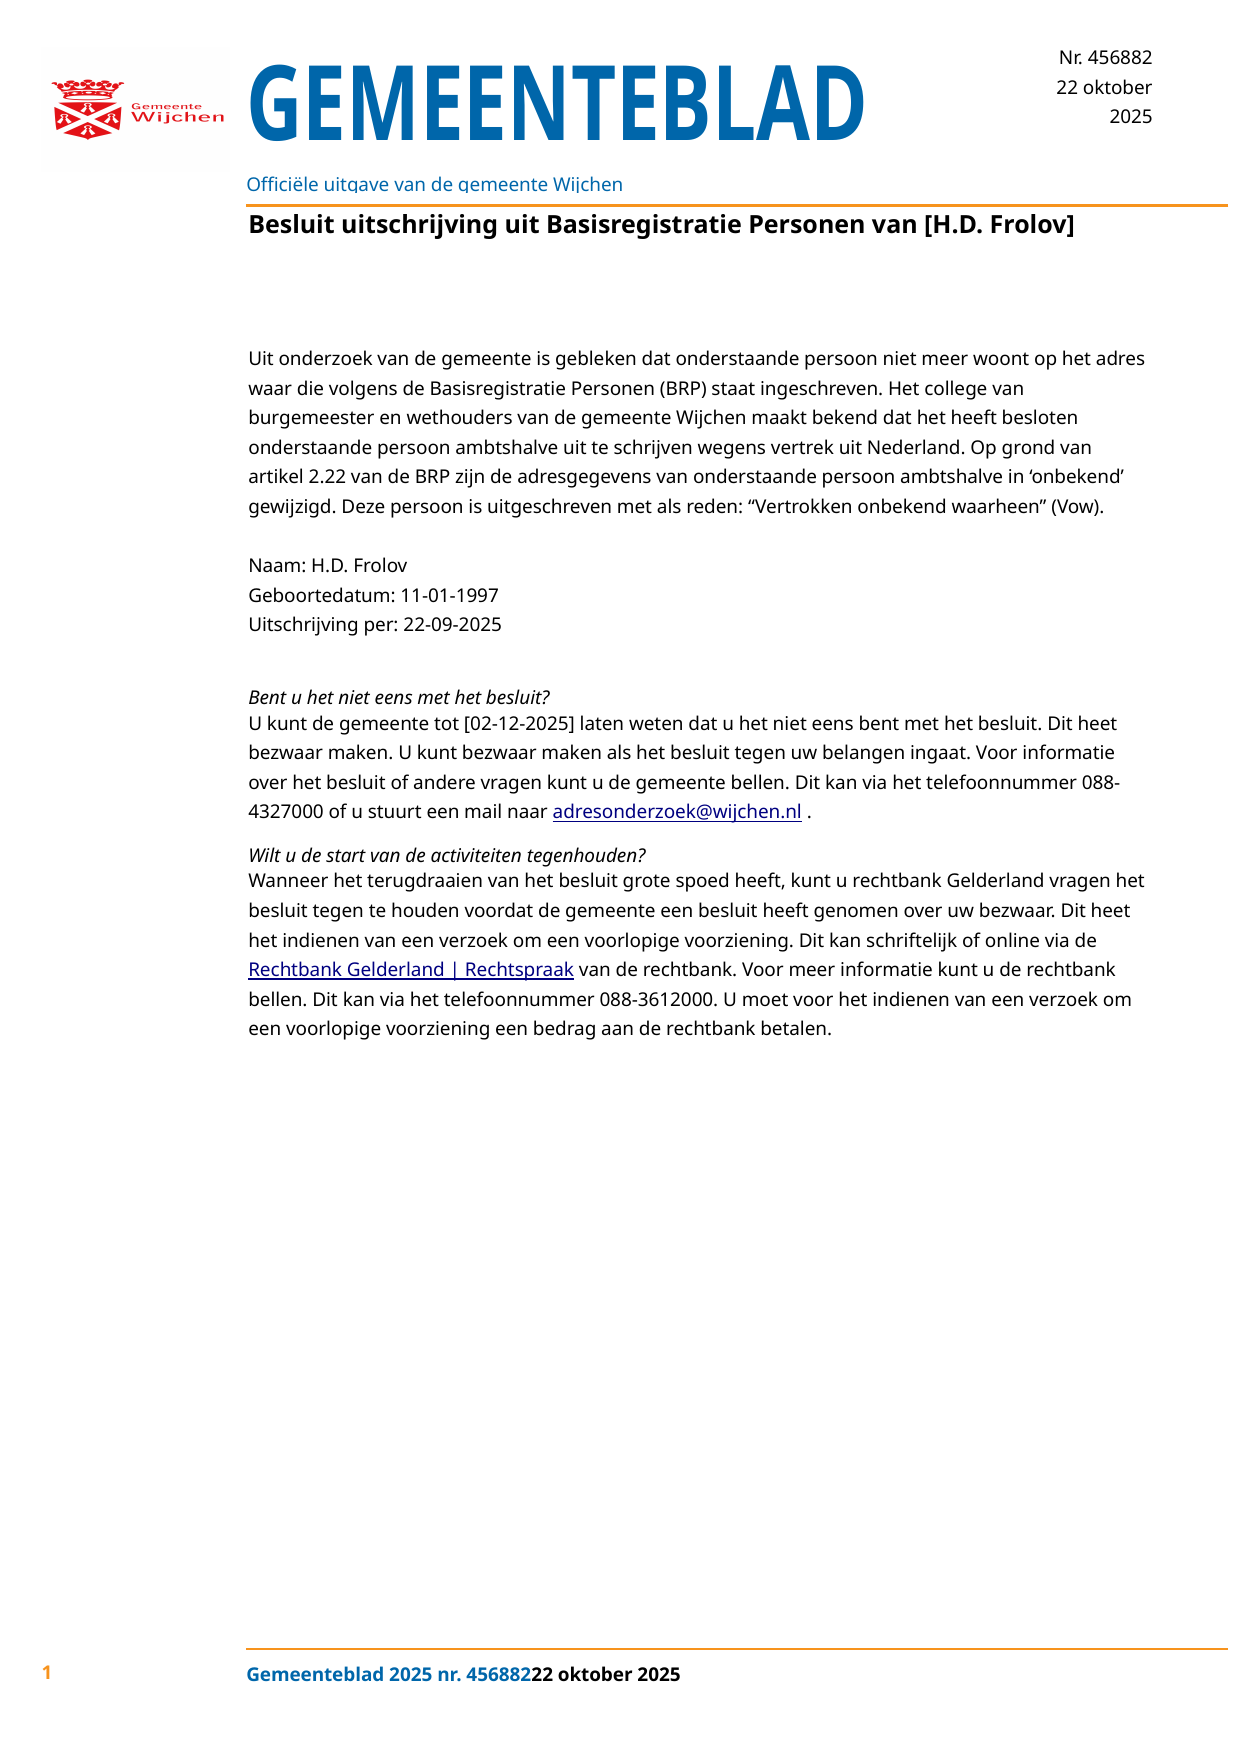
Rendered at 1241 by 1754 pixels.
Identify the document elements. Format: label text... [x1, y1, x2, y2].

text Naam: H.D. Frolov [248, 552, 1152, 578]
text Geboortedatum: 11-01-1997 [248, 582, 1152, 608]
text Uitschrijving per: 22-09-2025 [248, 612, 1152, 637]
picture [41, 47, 231, 172]
text Bent u het niet eens met het besluit? [248, 684, 1152, 710]
text Uit onderzoek van de gemeente is gebleken dat onderstaande persoon niet meer woont op het adres waar die volgens de Basisregistratie Personen (BRP) staat ingeschreven. Het college van burgemeester en wethouders van de gemeente Wijchen maakt bekend dat het heeft besloten onderstaande persoon ambtshalve uit te schrijven wegens vertrek uit Nederland. Op grond van artikel 2.22 van de BRP zijn de adresgegevens van onderstaande persoon ambtshalve in ‘onbekend’ gewijzigd. Deze persoon is uitgeschreven met als reden: “Vertrokken onbekend waarheen” (Vow). [248, 345, 1152, 519]
text Wanneer het terugdraaien van het besluit grote spoed heeft, kunt u rechtbank Gelderland vragen het besluit tegen te houden voordat de gemeente een besluit heeft genomen over uw bezwaar. Dit heet het indienen van een verzoek om een voorlopige voorziening. Dit kan schriftelijk of online via de Rechtbank Gelderland | Rechtspraak van de rechtbank. Voor meer informatie kunt u de rechtbank bellen. Dit kan via het telefoonnummer 088-3612000. U moet voor het indienen van een verzoek om een voorlopige voorziening een bedrag aan de rechtbank betalen. [248, 868, 1152, 1041]
text U kunt de gemeente tot [02-12-2025] laten weten dat u het niet eens bent met het besluit. Dit heet bezwaar maken. U kunt bezwaar maken als het besluit tegen uw belangen ingaat. Voor informatie over het besluit of andere vragen kunt u de gemeente bellen. Dit kan via het telefoonnummer 088-4327000 of u stuurt een mail naar adresonderzoek@wijchen.nl . [248, 710, 1152, 824]
text Besluit uitschrijving uit Basisregistratie Personen van [H.D. Frolov] [248, 207, 1152, 241]
text Wilt u de start van de activiteiten tegenhouden? [248, 842, 1152, 868]
